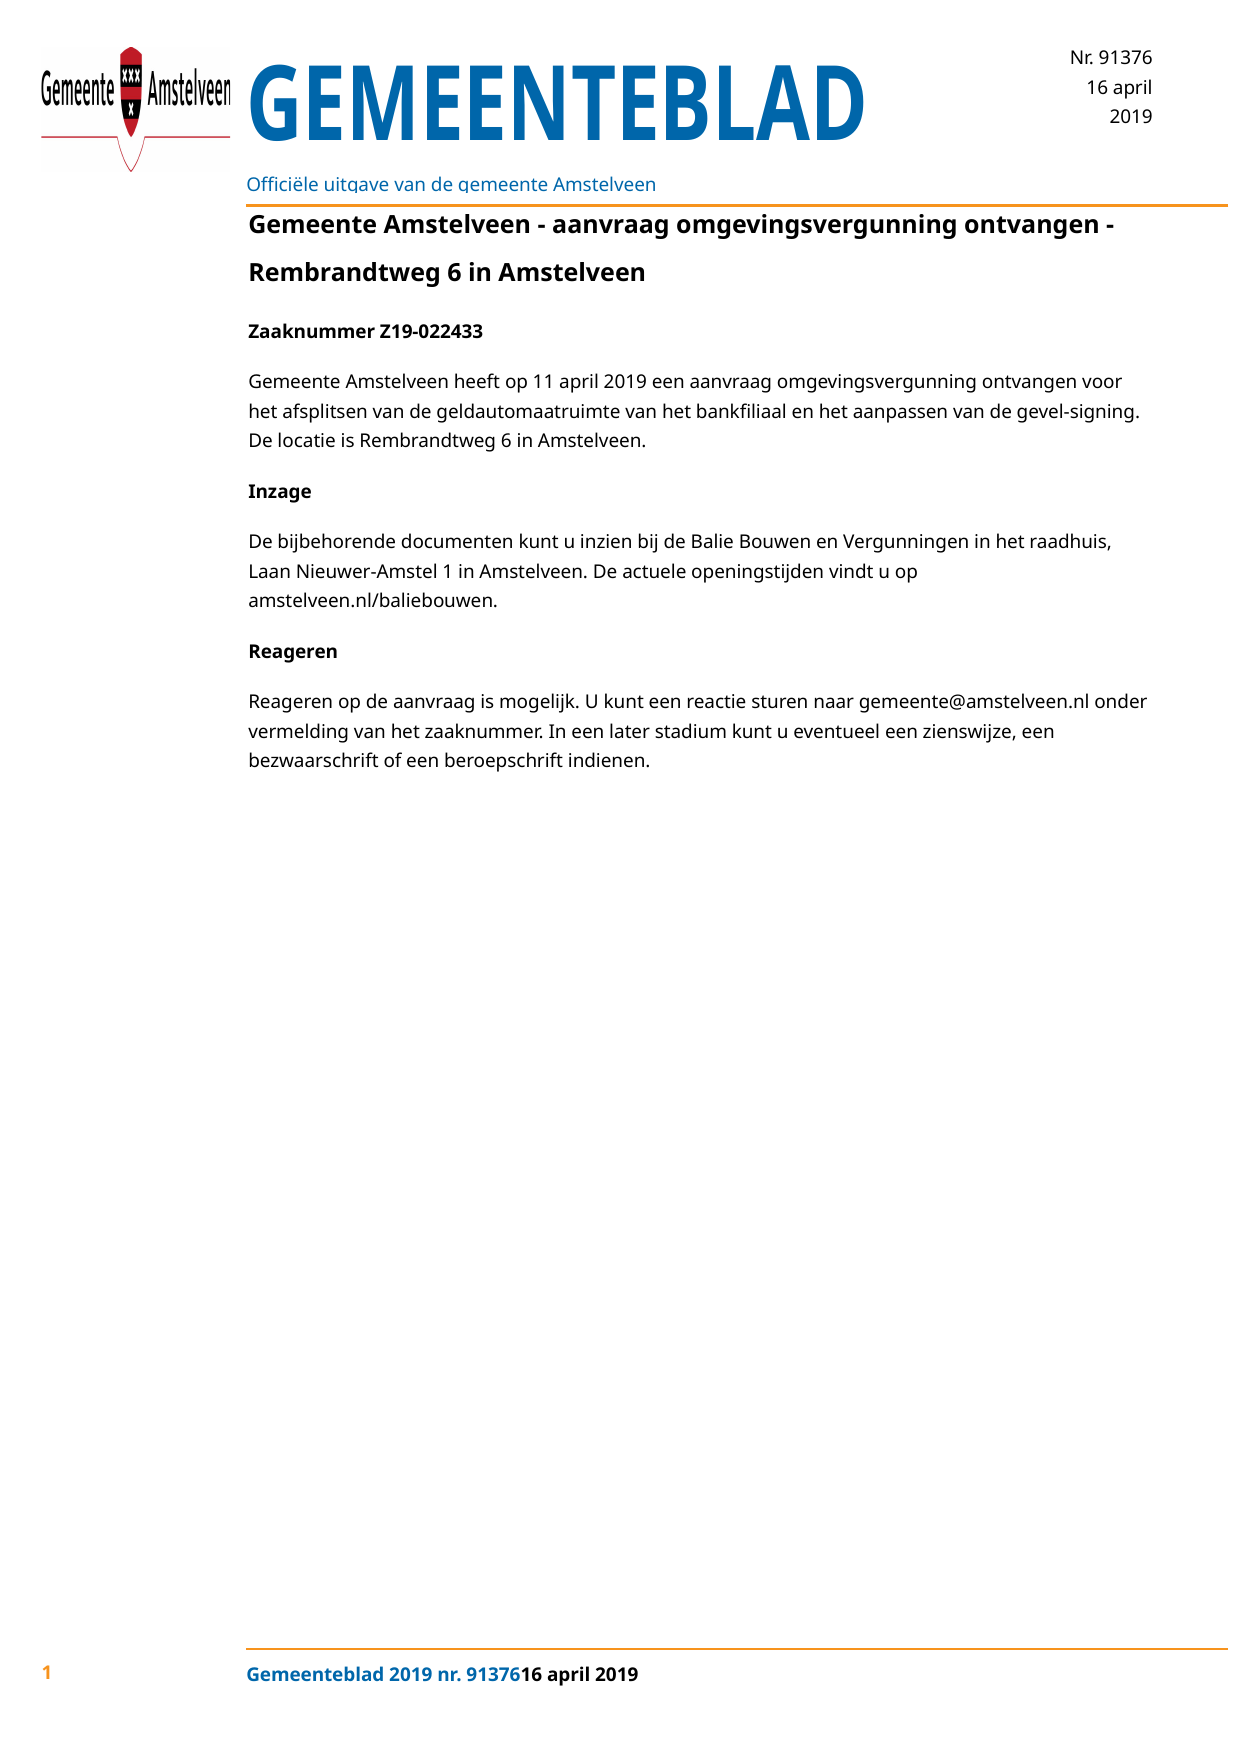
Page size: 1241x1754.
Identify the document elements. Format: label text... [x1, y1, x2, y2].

text Gemeente Amstelveen - aanvraag omgevingsvergunning ontvangen - Rembrandtweg 6 in Amstelveen [248, 207, 1152, 288]
text Reageren [248, 638, 1152, 664]
text Inzage [248, 478, 1152, 504]
picture [41, 47, 231, 172]
text Gemeente Amstelveen heeft op 11 april 2019 een aanvraag omgevingsvergunning ontvangen voor het afsplitsen van de geldautomaatruimte van het bankfiliaal en het aanpassen van de gevel-signing. De locatie is Rembrandtweg 6 in Amstelveen. [248, 368, 1152, 453]
text De bijbehorende documenten kunt u inzien bij de Balie Bouwen en Vergunningen in het raadhuis, Laan Nieuwer-Amstel 1 in Amstelveen. De actuele openingstijden vindt u op amstelveen.nl/baliebouwen. [248, 528, 1152, 613]
text Zaaknummer Z19-022433 [248, 318, 1152, 344]
text Reageren op de aanvraag is mogelijk. U kunt een reactie sturen naar gemeente@amstelveen.nl onder vermelding van het zaaknummer. In een later stadium kunt u eventueel een zienswijze, een bezwaarschrift of een beroepschrift indienen. [248, 688, 1152, 773]
